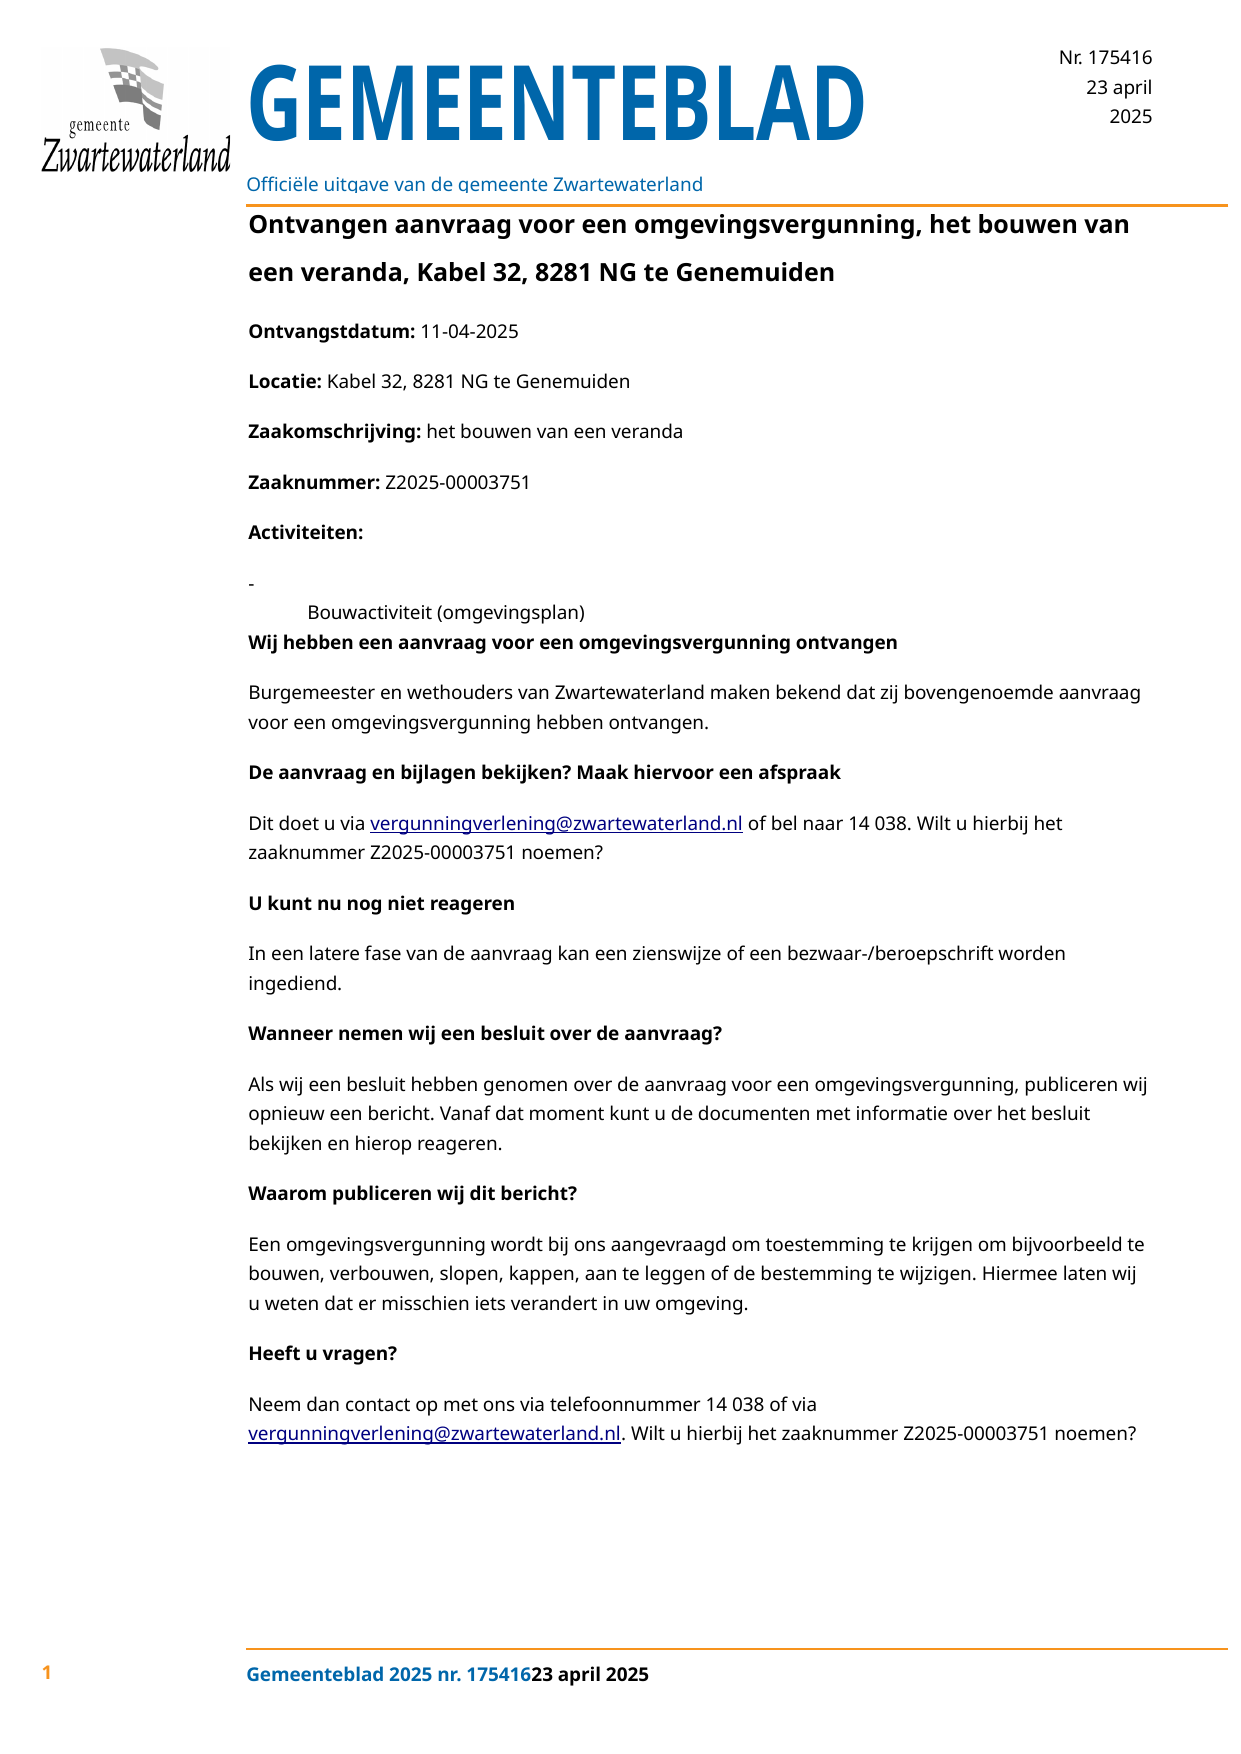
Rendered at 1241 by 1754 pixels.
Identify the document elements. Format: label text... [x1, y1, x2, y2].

text Wanneer nemen wij een besluit over de aanvraag? [248, 1020, 1152, 1046]
text Ontvangstdatum: 11-04-2025 [248, 318, 1152, 344]
list Bouwactiviteit (omgevingsplan) [248, 599, 1152, 625]
text Heeft u vragen? [248, 1340, 1152, 1366]
text Neem dan contact op met ons via telefoonnummer 14 038 of via vergunningverlening@zwartewaterland.nl. Wilt u hierbij het zaaknummer Z2025-00003751 noemen? [248, 1391, 1152, 1446]
text Zaakomschrijving: het bouwen van een veranda [248, 419, 1152, 444]
text Activiteiten: [248, 519, 1152, 545]
text Als wij een besluit hebben genomen over de aanvraag voor een omgevingsvergunning, publiceren wij opnieuw een bericht. Vanaf dat moment kunt u de documenten met informatie over het besluit bekijken en hierop reageren. [248, 1071, 1152, 1156]
text U kunt nu nog niet reageren [248, 890, 1152, 916]
text Waarom publiceren wij dit bericht? [248, 1180, 1152, 1206]
text Wij hebben een aanvraag voor een omgevingsvergunning ontvangen [248, 629, 1152, 655]
picture [41, 47, 231, 172]
text Dit doet u via vergunningverlening@zwartewaterland.nl of bel naar 14 038. Wilt u hierbij het zaaknummer Z2025-00003751 noemen? [248, 810, 1152, 865]
text In een latere fase van de aanvraag kan een zienswijze of een bezwaar-/beroepschrift worden ingediend. [248, 940, 1152, 996]
text Locatie: Kabel 32, 8281 NG te Genemuiden [248, 368, 1152, 394]
text Zaaknummer: Z2025-00003751 [248, 469, 1152, 495]
text Ontvangen aanvraag voor een omgevingsvergunning, het bouwen van een veranda, Kabel 32, 8281 NG te Genemuiden [248, 207, 1152, 288]
text De aanvraag en bijlagen bekijken? Maak hiervoor een afspraak [248, 759, 1152, 785]
text Een omgevingsvergunning wordt bij ons aangevraagd om toestemming te krijgen om bijvoorbeeld te bouwen, verbouwen, slopen, kappen, aan te leggen of de bestemming te wijzigen. Hiermee laten wij u weten dat er misschien iets verandert in uw omgeving. [248, 1231, 1152, 1316]
text Burgemeester en wethouders van Zwartewaterland maken bekend dat zij bovengenoemde aanvraag voor een omgevingsvergunning hebben ontvangen. [248, 679, 1152, 735]
